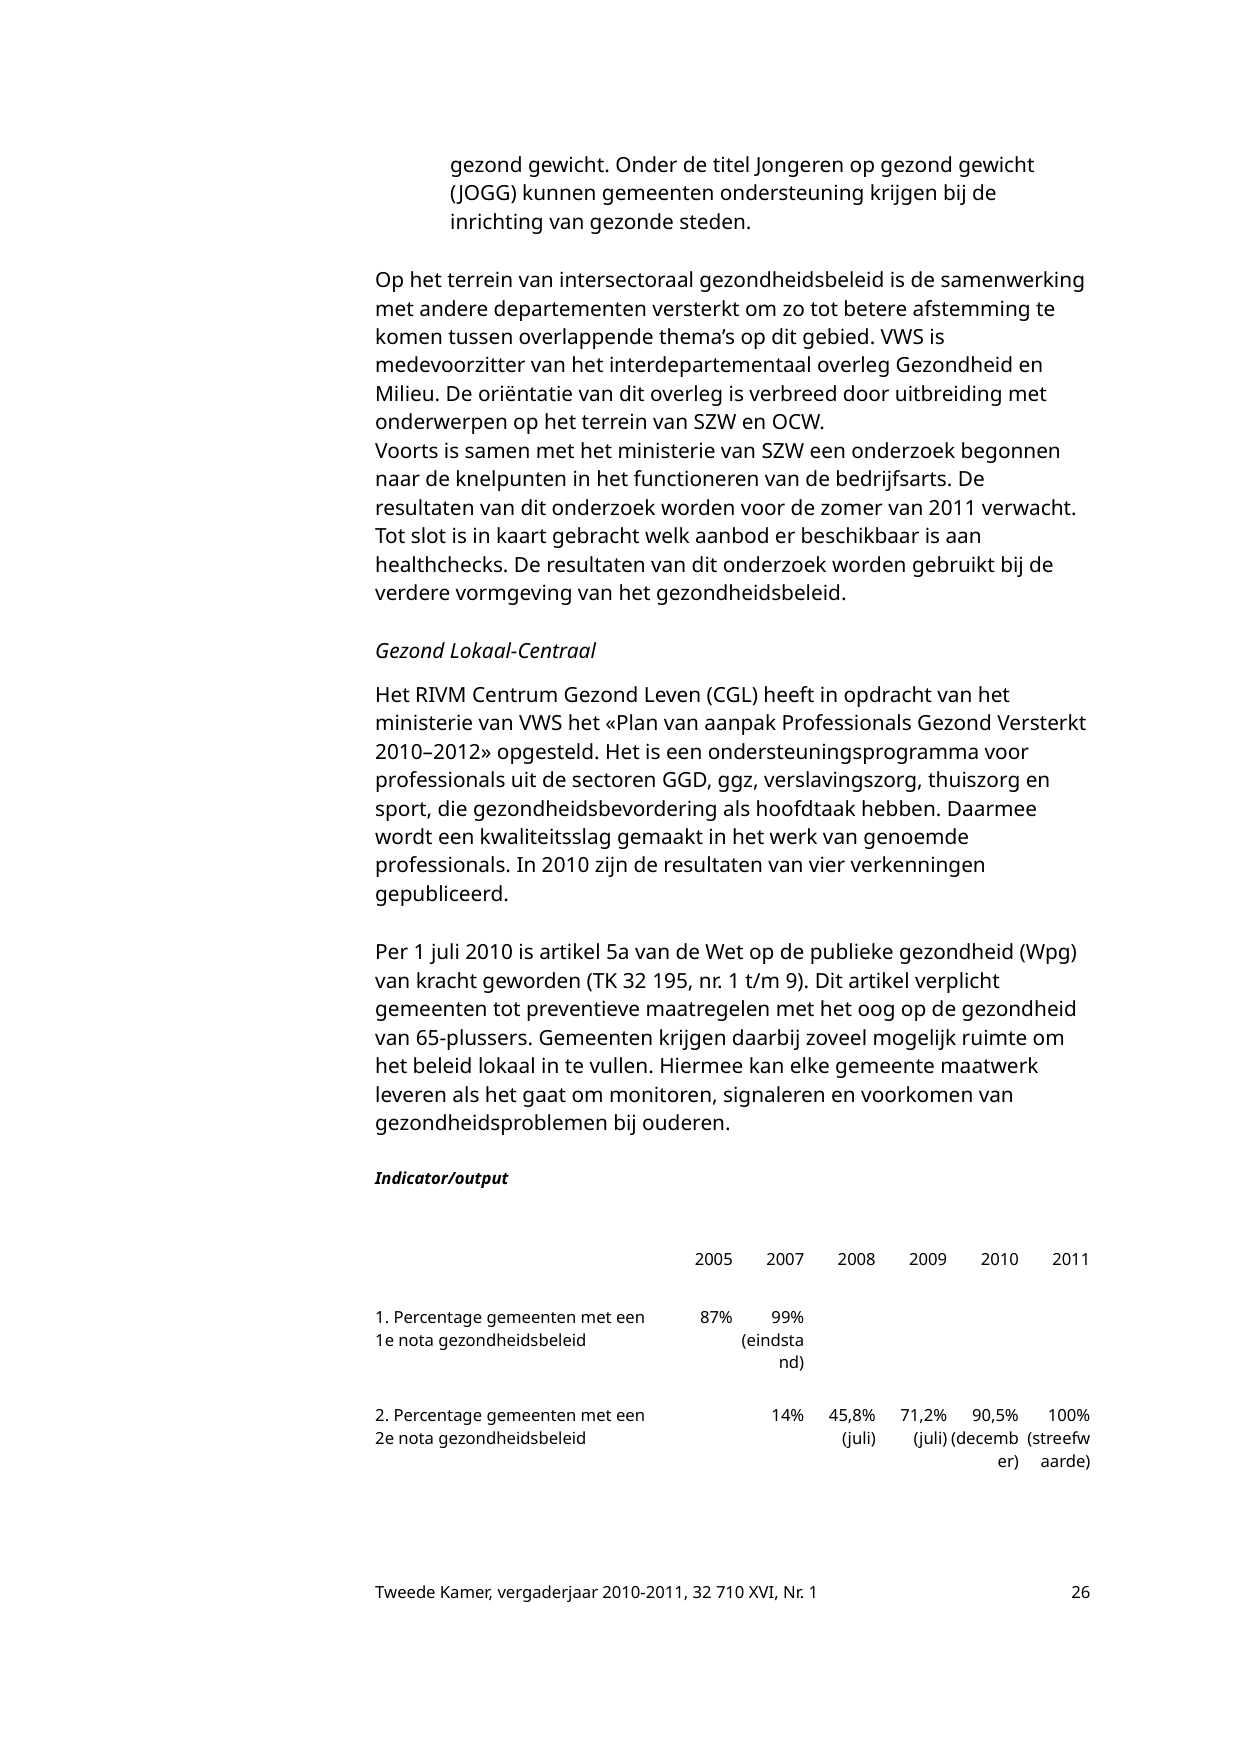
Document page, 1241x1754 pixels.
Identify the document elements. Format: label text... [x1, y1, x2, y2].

table_cell 1. Percentage gemeenten met een 1e nota gezondheidsbeleid [375, 1306, 661, 1404]
text Op het terrein van intersectoraal gezondheidsbeleid is de samenwerking met andere departementen versterkt om zo tot betere afstemming te komen tussen overlappende thema’s op dit gebied. VWS is medevoorzitter van het interdepartementaal overleg Gezondheid en Milieu. De oriëntatie van dit overleg is verbreed door uitbreiding met onderwerpen op het terrein van SZW en OCW. [375, 265, 1090, 436]
table_cell 2. Percentage gemeenten met een 2e nota gezondheidsbeleid [375, 1404, 661, 1502]
text Indicator/output [375, 1167, 1090, 1189]
text Tot slot is in kaart gebracht welk aanbod er beschikbaar is aan healthchecks. De resultaten van dit onderzoek worden gebruikt bij de verdere vormgeving van het gezondheidsbeleid. [375, 521, 1090, 607]
table_cell 45,8% (juli) [804, 1404, 876, 1502]
list gezond gewicht. Onder de titel Jongeren op gezond gewicht (JOGG) kunnen gemeenten ondersteuning krijgen bij de inrichting van gezonde steden. [375, 150, 1090, 235]
table_header 2005 [661, 1247, 732, 1306]
table_cell [804, 1306, 876, 1404]
table_cell 90,5% (december) [947, 1404, 1018, 1502]
text Voorts is samen met het ministerie van SZW een onderzoek begonnen naar de knelpunten in het functioneren van de bedrijfsarts. De resultaten van dit onderzoek worden voor de zomer van 2011 verwacht. [375, 436, 1090, 521]
table_cell [876, 1306, 947, 1404]
table_cell [661, 1404, 732, 1502]
text Gezond Lokaal-Centraal [375, 637, 1090, 665]
table_cell [1019, 1306, 1090, 1404]
table_cell 87% [661, 1306, 732, 1404]
table_header [375, 1247, 661, 1306]
text Het RIVM Centrum Gezond Leven (CGL) heeft in opdracht van het ministerie van VWS het «Plan van aanpak Professionals Gezond Versterkt 2010–2012» opgesteld. Het is een ondersteuningsprogramma voor professionals uit de sectoren GGD, ggz, verslavingszorg, thuiszorg en sport, die gezondheidsbevordering als hoofdtaak hebben. Daarmee wordt een kwaliteitsslag gemaakt in het werk van genoemde professionals. In 2010 zijn de resultaten van vier verkenningen gepubliceerd. [375, 680, 1090, 907]
table_cell 100% (streefwaarde) [1019, 1404, 1090, 1502]
table_header 2007 [733, 1247, 804, 1306]
table_cell [947, 1306, 1018, 1404]
table_header 2008 [804, 1247, 876, 1306]
table_cell 99% (eindstand) [733, 1306, 804, 1404]
text Per 1 juli 2010 is artikel 5a van de Wet op de publieke gezondheid (Wpg) van kracht geworden (TK 32 195, nr. 1 t/m 9). Dit artikel verplicht gemeenten tot preventieve maatregelen met het oog op de gezondheid van 65-plussers. Gemeenten krijgen daarbij zoveel mogelijk ruimte om het beleid lokaal in te vullen. Hiermee kan elke gemeente maatwerk leveren als het gaat om monitoren, signaleren en voorkomen van gezondheidsproblemen bij ouderen. [375, 937, 1090, 1137]
table_header 2009 [876, 1247, 947, 1306]
table_header 2011 [1019, 1247, 1090, 1306]
table_header 2010 [947, 1247, 1018, 1306]
table_cell 71,2% (juli) [876, 1404, 947, 1502]
table_cell 14% [733, 1404, 804, 1502]
